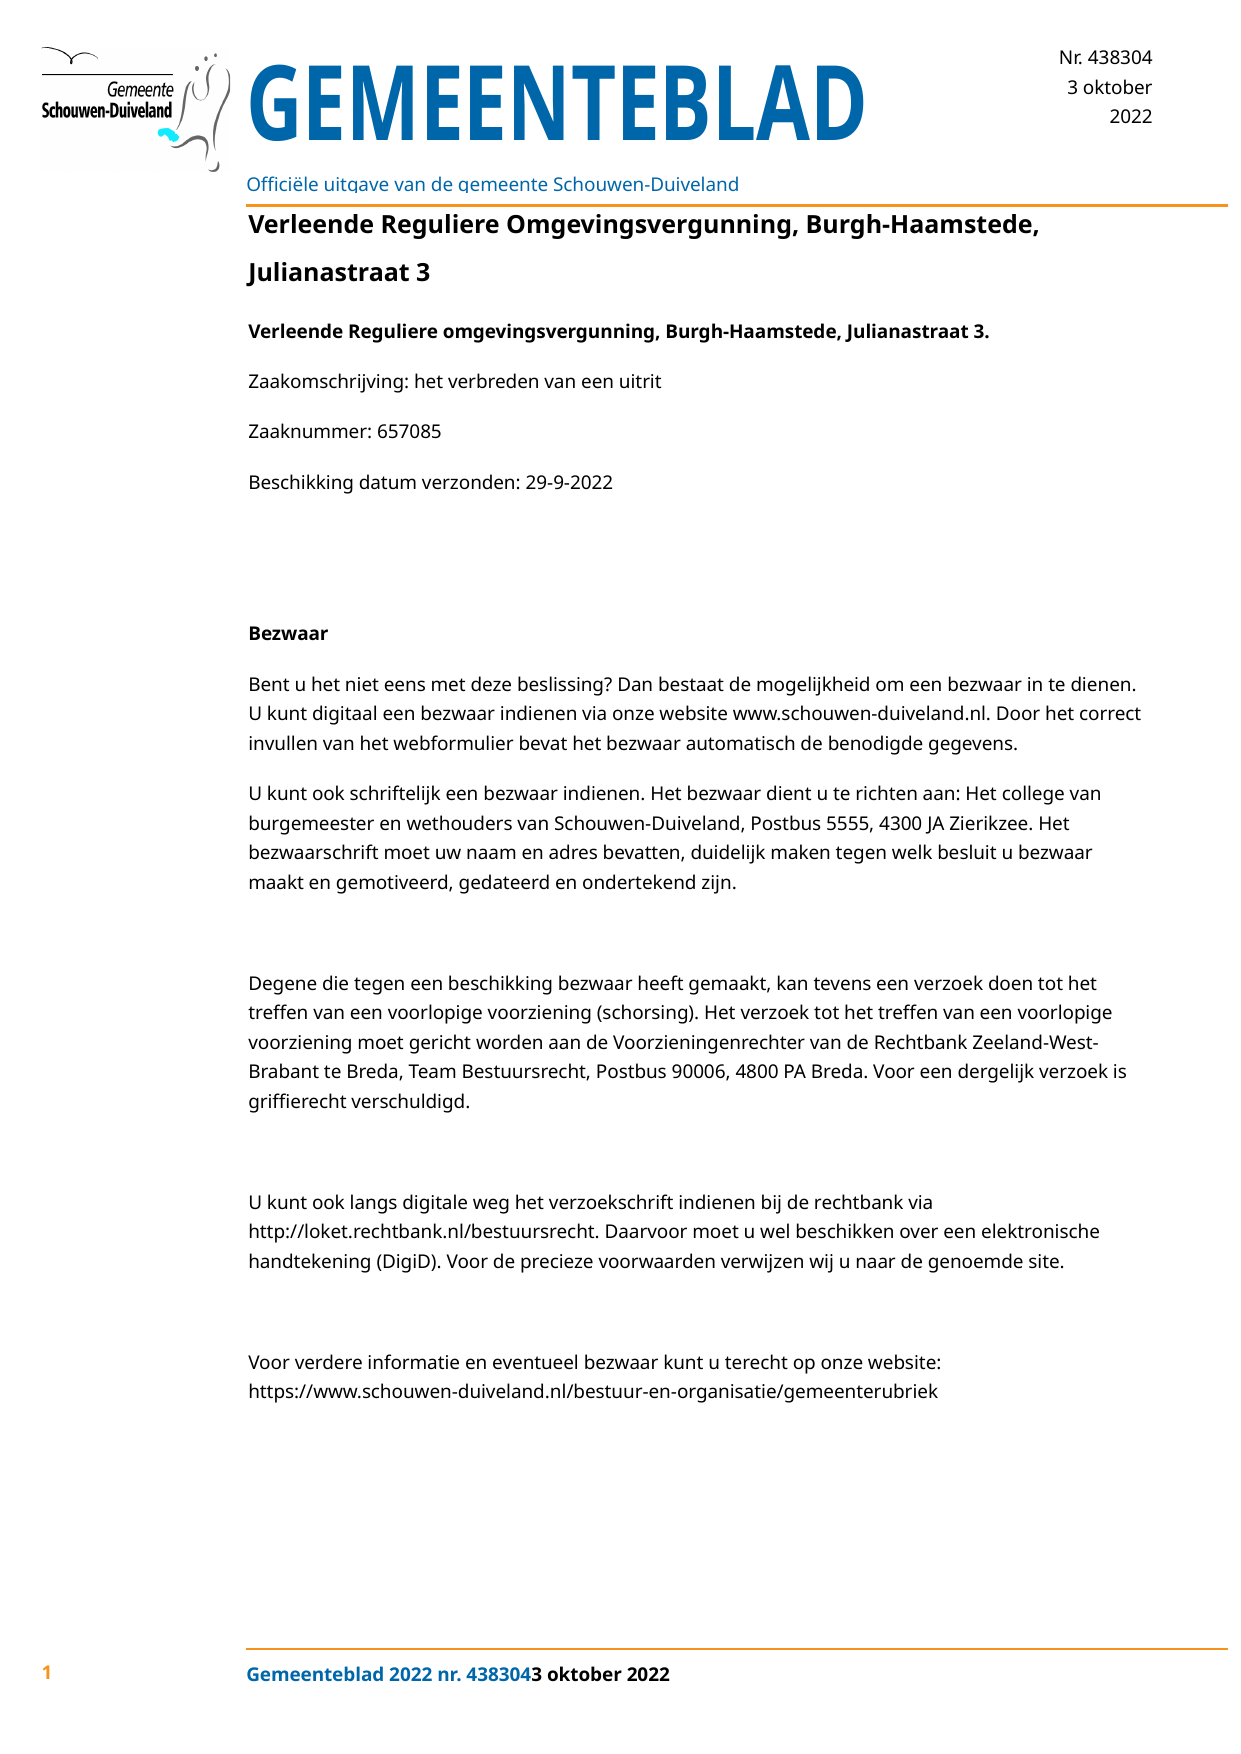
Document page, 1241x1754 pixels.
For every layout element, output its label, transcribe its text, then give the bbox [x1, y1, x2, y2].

text U kunt ook schriftelijk een bezwaar indienen. Het bezwaar dient u te richten aan: Het college van burgemeester en wethouders van Schouwen-Duiveland, Postbus 5555, 4300 JA Zierikzee. Het bezwaarschrift moet uw naam en adres bevatten, duidelijk maken tegen welk besluit u bezwaar maakt en gemotiveerd, gedateerd en ondertekend zijn. [248, 780, 1152, 895]
text Zaaknummer: 657085 [248, 419, 1152, 444]
text Degene die tegen een beschikking bezwaar heeft gemaakt, kan tevens een verzoek doen tot het treffen van een voorlopige voorziening (schorsing). Het verzoek tot het treffen van een voorlopige voorziening moet gericht worden aan de Voorzieningenrechter van de Rechtbank Zeeland-West-Brabant te Breda, Team Bestuursrecht, Postbus 90006, 4800 PA Breda. Voor een dergelijk verzoek is griffierecht verschuldigd. [248, 970, 1152, 1114]
text Voor verdere informatie en eventueel bezwaar kunt u terecht op onze website: https://www.schouwen-duiveland.nl/bestuur-en-organisatie/gemeenterubriek [248, 1349, 1152, 1404]
text Bezwaar [248, 620, 1152, 646]
picture [41, 47, 231, 172]
text Zaakomschrijving: het verbreden van een uitrit [248, 368, 1152, 394]
text Verleende Reguliere omgevingsvergunning, Burgh-Haamstede, Julianastraat 3. [248, 318, 1152, 344]
text Verleende Reguliere Omgevingsvergunning, Burgh-Haamstede, Julianastraat 3 [248, 207, 1152, 288]
text Bent u het niet eens met deze beslissing? Dan bestaat de mogelijkheid om een bezwaar in te dienen. U kunt digitaal een bezwaar indienen via onze website www.schouwen-duiveland.nl. Door het correct invullen van het webformulier bevat het bezwaar automatisch de benodigde gegevens. [248, 671, 1152, 756]
text Beschikking datum verzonden: 29-9-2022 [248, 469, 1152, 495]
text U kunt ook langs digitale weg het verzoekschrift indienen bij de rechtbank via http://loket.rechtbank.nl/bestuursrecht. Daarvoor moet u wel beschikken over een elektronische handtekening (DigiD). Voor de precieze voorwaarden verwijzen wij u naar de genoemde site. [248, 1189, 1152, 1274]
